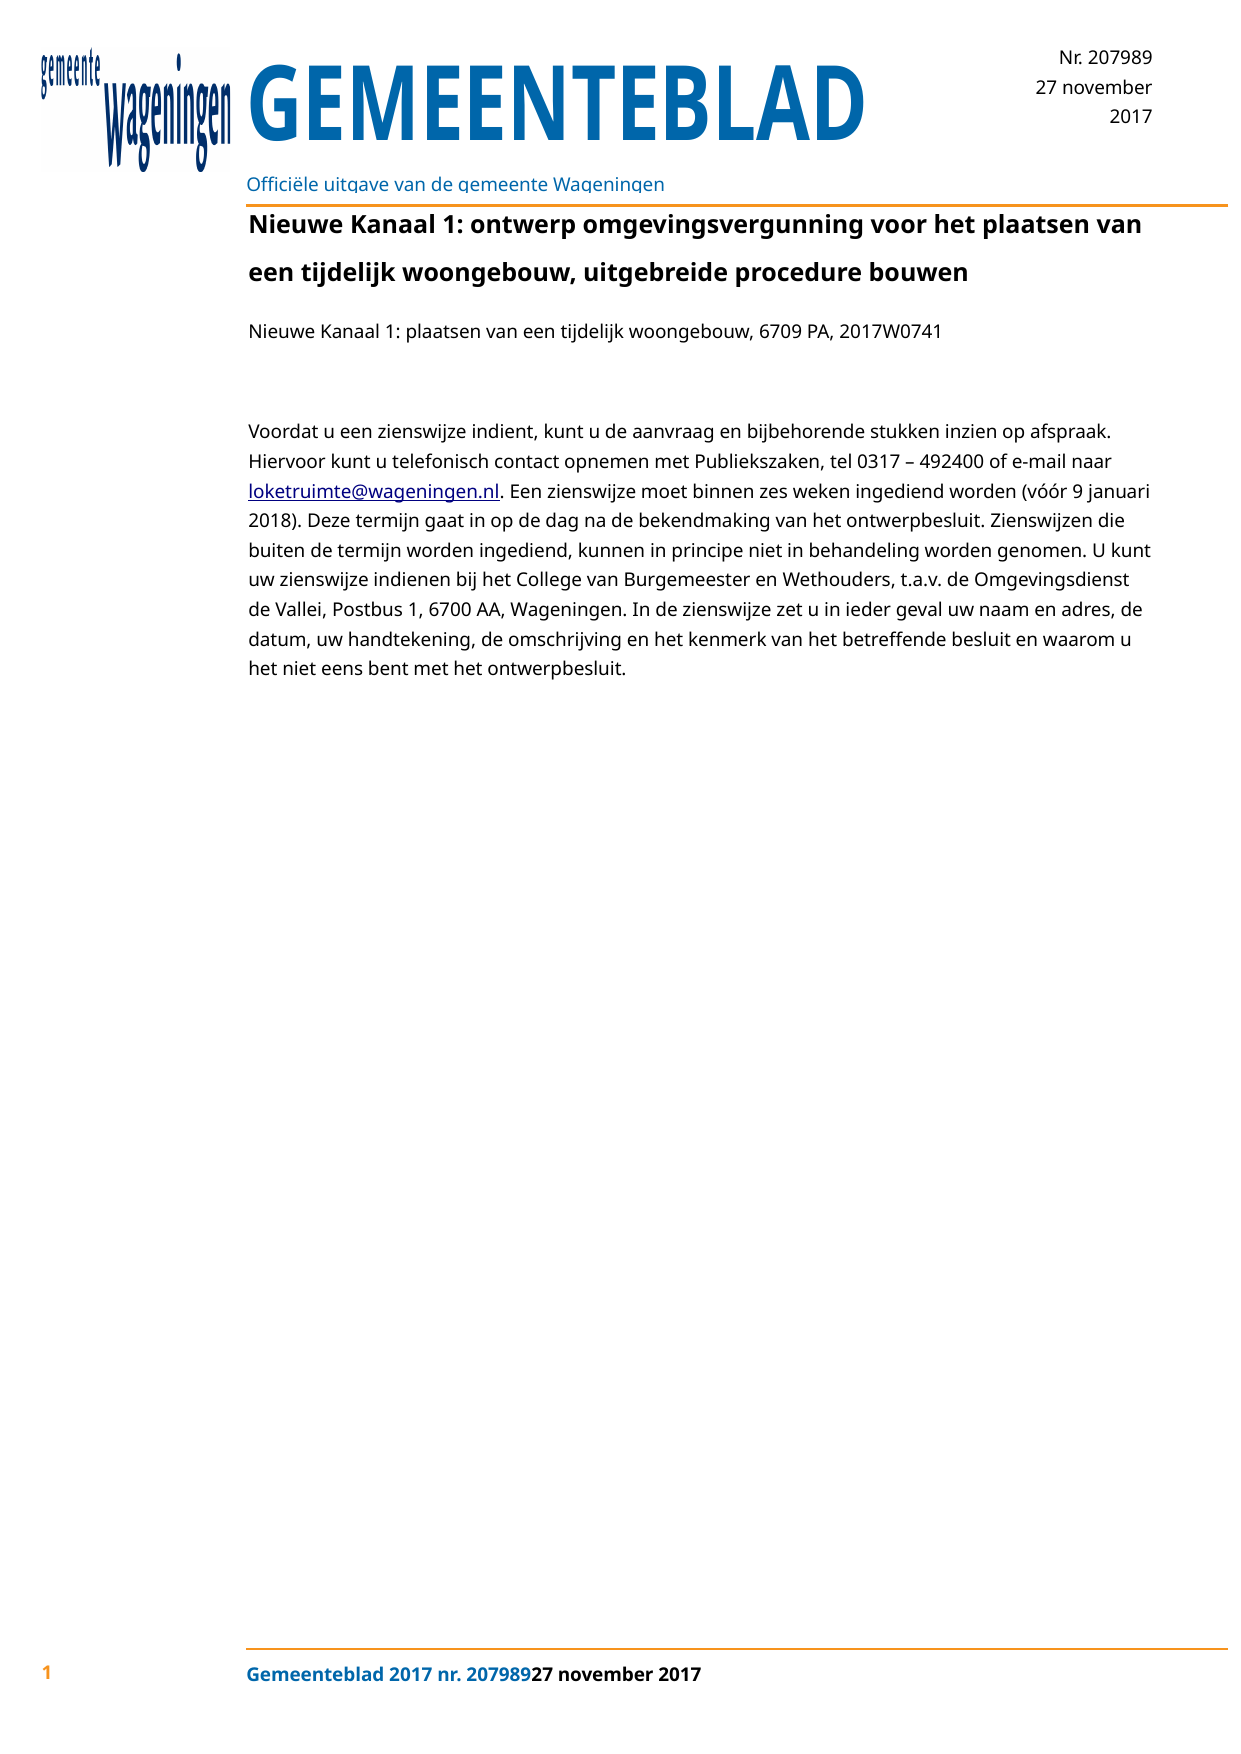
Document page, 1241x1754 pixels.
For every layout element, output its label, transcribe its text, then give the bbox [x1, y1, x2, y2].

text Nieuwe Kanaal 1: plaatsen van een tijdelijk woongebouw, 6709 PA, 2017W0741 [248, 318, 1152, 344]
text Nieuwe Kanaal 1: ontwerp omgevingsvergunning voor het plaatsen van een tijdelijk woongebouw, uitgebreide procedure bouwen [248, 207, 1152, 288]
picture [41, 47, 231, 172]
text Voordat u een zienswijze indient, kunt u de aanvraag en bijbehorende stukken inzien op afspraak. Hiervoor kunt u telefonisch contact opnemen met Publiekszaken, tel 0317 – 492400 of e-mail naar loketruimte@wageningen.nl. Een zienswijze moet binnen zes weken ingediend worden (vóór 9 januari 2018). Deze termijn gaat in op de dag na de bekendmaking van het ontwerpbesluit. Zienswijzen die buiten de termijn worden ingediend, kunnen in principe niet in behandeling worden genomen. U kunt uw zienswijze indienen bij het College van Burgemeester en Wethouders, t.a.v. de Omgevingsdienst de Vallei, Postbus 1, 6700 AA, Wageningen. In de zienswijze zet u in ieder geval uw naam en adres, de datum, uw handtekening, de omschrijving en het kenmerk van het betreffende besluit en waarom u het niet eens bent met het ontwerpbesluit. [248, 419, 1152, 681]
